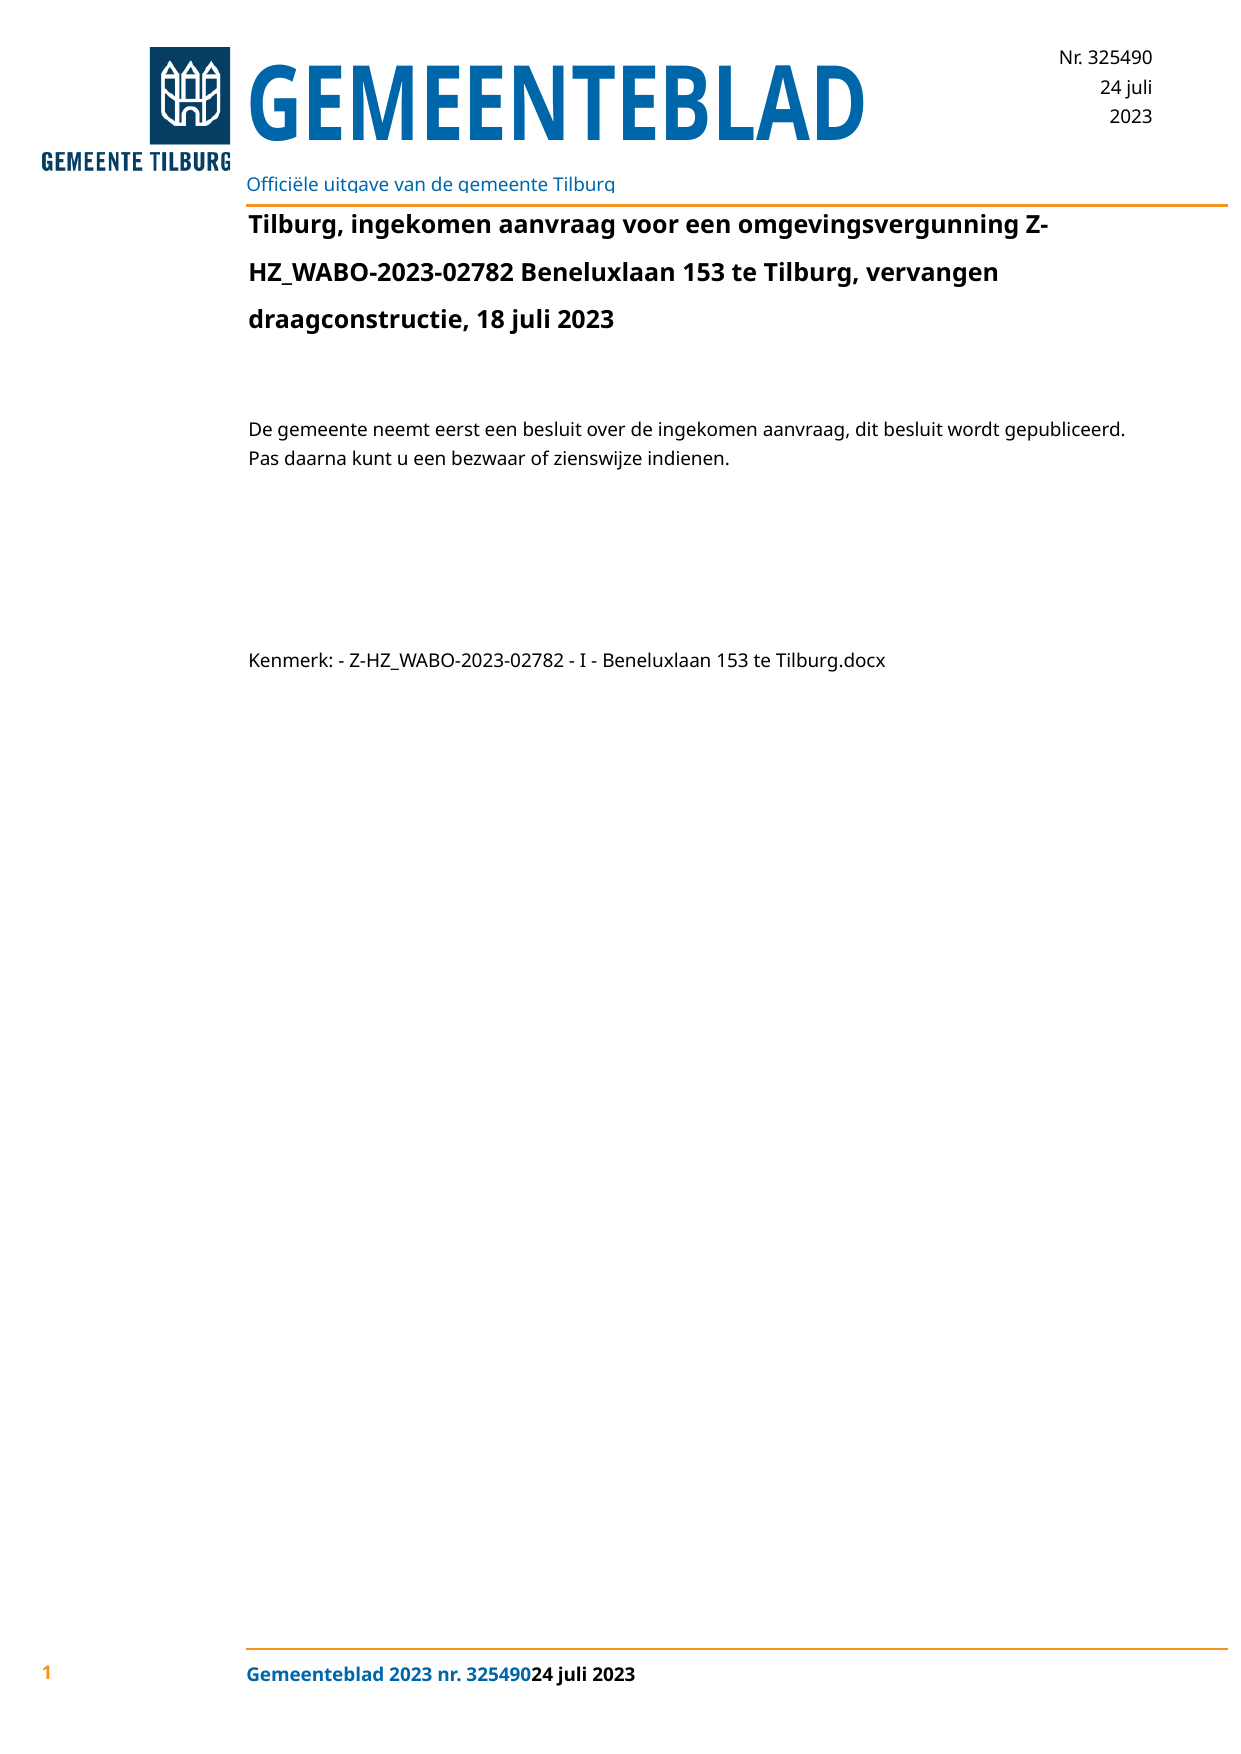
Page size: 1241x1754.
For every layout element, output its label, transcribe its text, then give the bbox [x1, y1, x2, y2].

text De gemeente neemt eerst een besluit over de ingekomen aanvraag, dit besluit wordt gepubliceerd. Pas daarna kunt u een bezwaar of zienswijze indienen. [248, 416, 1152, 471]
text Tilburg, ingekomen aanvraag voor een omgevingsvergunning Z-HZ_WABO-2023-02782 Beneluxlaan 153 te Tilburg, vervangen draagconstructie, 18 juli 2023 [248, 207, 1152, 336]
text Kenmerk: - Z-HZ_WABO-2023-02782 - I - Beneluxlaan 153 te Tilburg.docx [248, 647, 1152, 673]
picture [41, 47, 231, 172]
